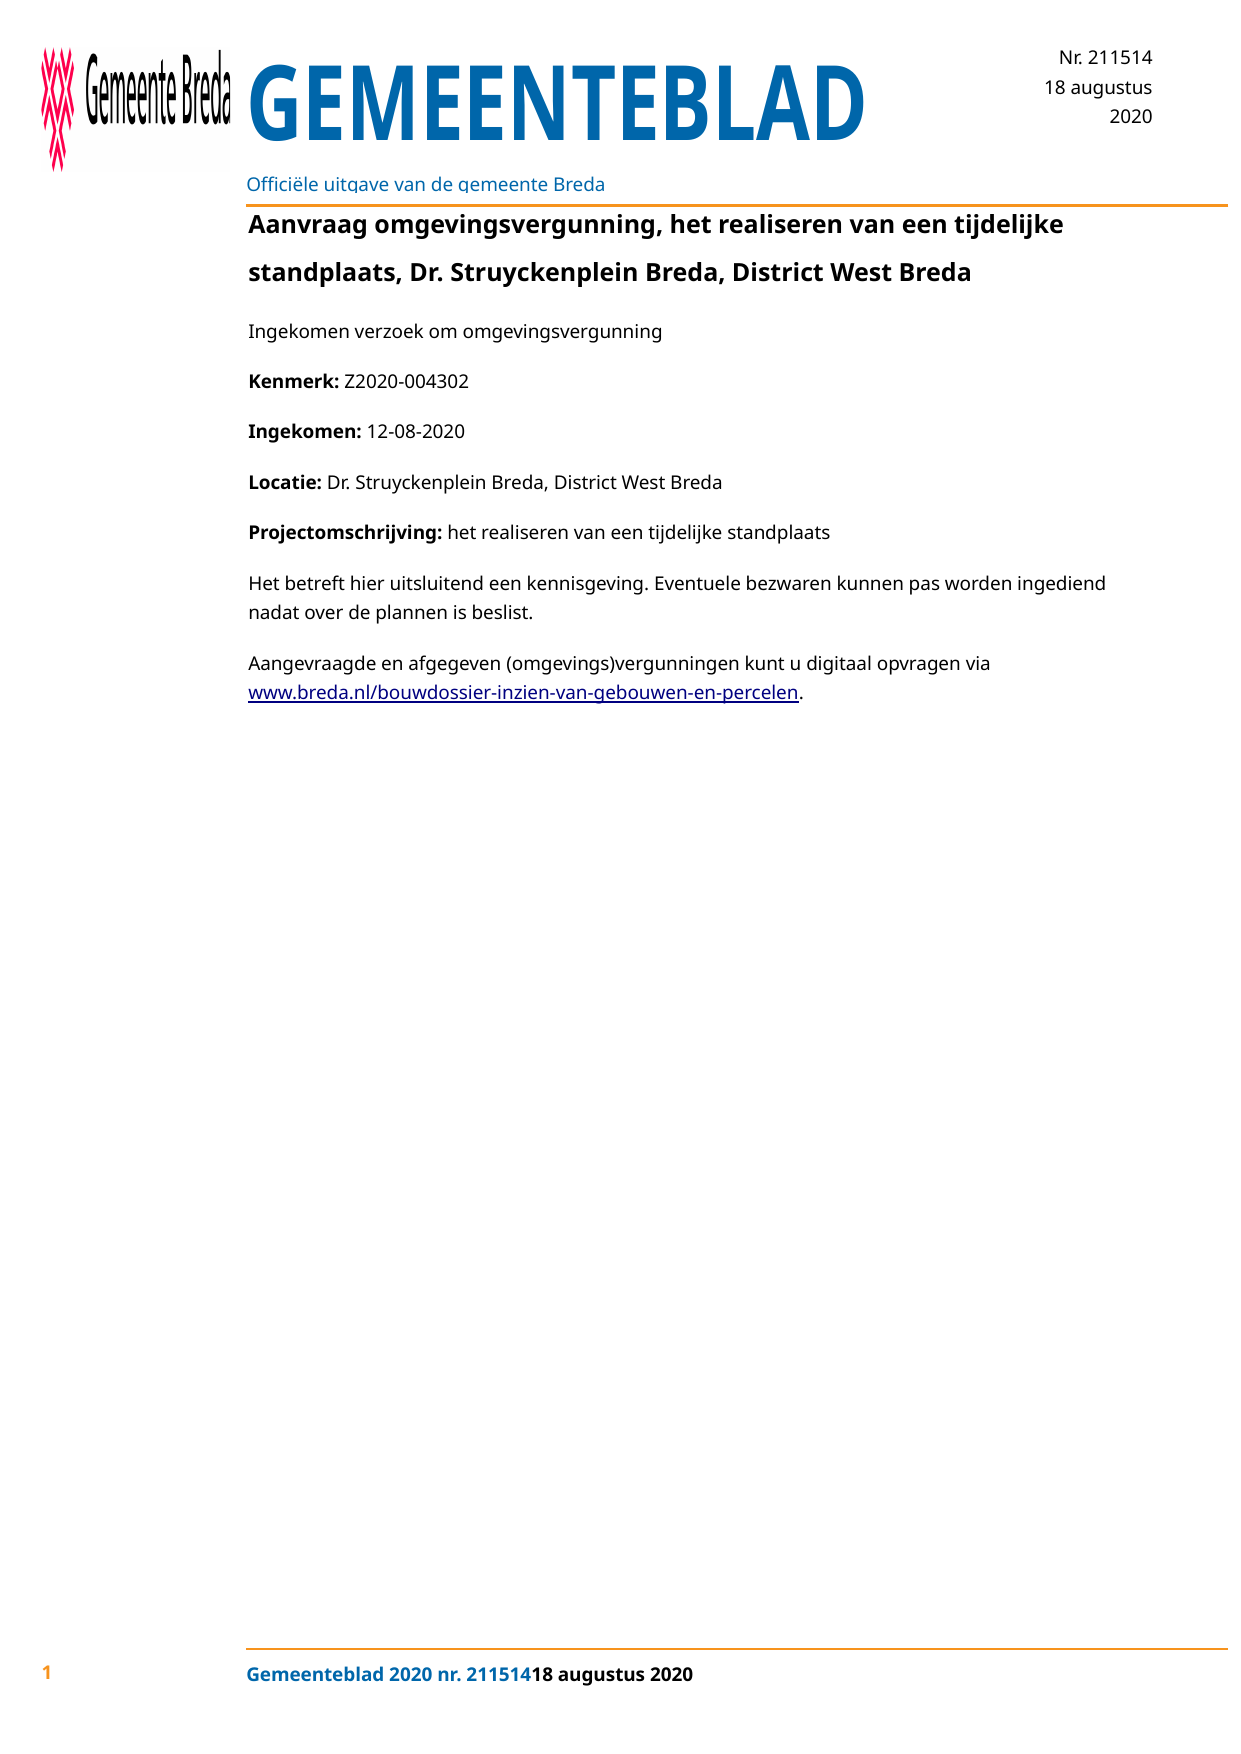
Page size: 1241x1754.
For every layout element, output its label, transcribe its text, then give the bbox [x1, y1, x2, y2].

text Aanvraag omgevingsvergunning, het realiseren van een tijdelijke standplaats, Dr. Struyckenplein Breda, District West Breda [248, 207, 1152, 288]
text Aangevraagde en afgegeven (omgevings)vergunningen kunt u digitaal opvragen via www.breda.nl/bouwdossier-inzien-van-gebouwen-en-percelen. [248, 650, 1152, 705]
picture [41, 47, 231, 172]
text Ingekomen verzoek om omgevingsvergunning [248, 318, 1152, 344]
text Ingekomen: 12-08-2020 [248, 419, 1152, 444]
text Projectomschrijving: het realiseren van een tijdelijke standplaats [248, 519, 1152, 545]
text Het betreft hier uitsluitend een kennisgeving. Eventuele bezwaren kunnen pas worden ingediend nadat over de plannen is beslist. [248, 570, 1152, 625]
text Kenmerk: Z2020-004302 [248, 368, 1152, 394]
text Locatie: Dr. Struyckenplein Breda, District West Breda [248, 469, 1152, 495]
